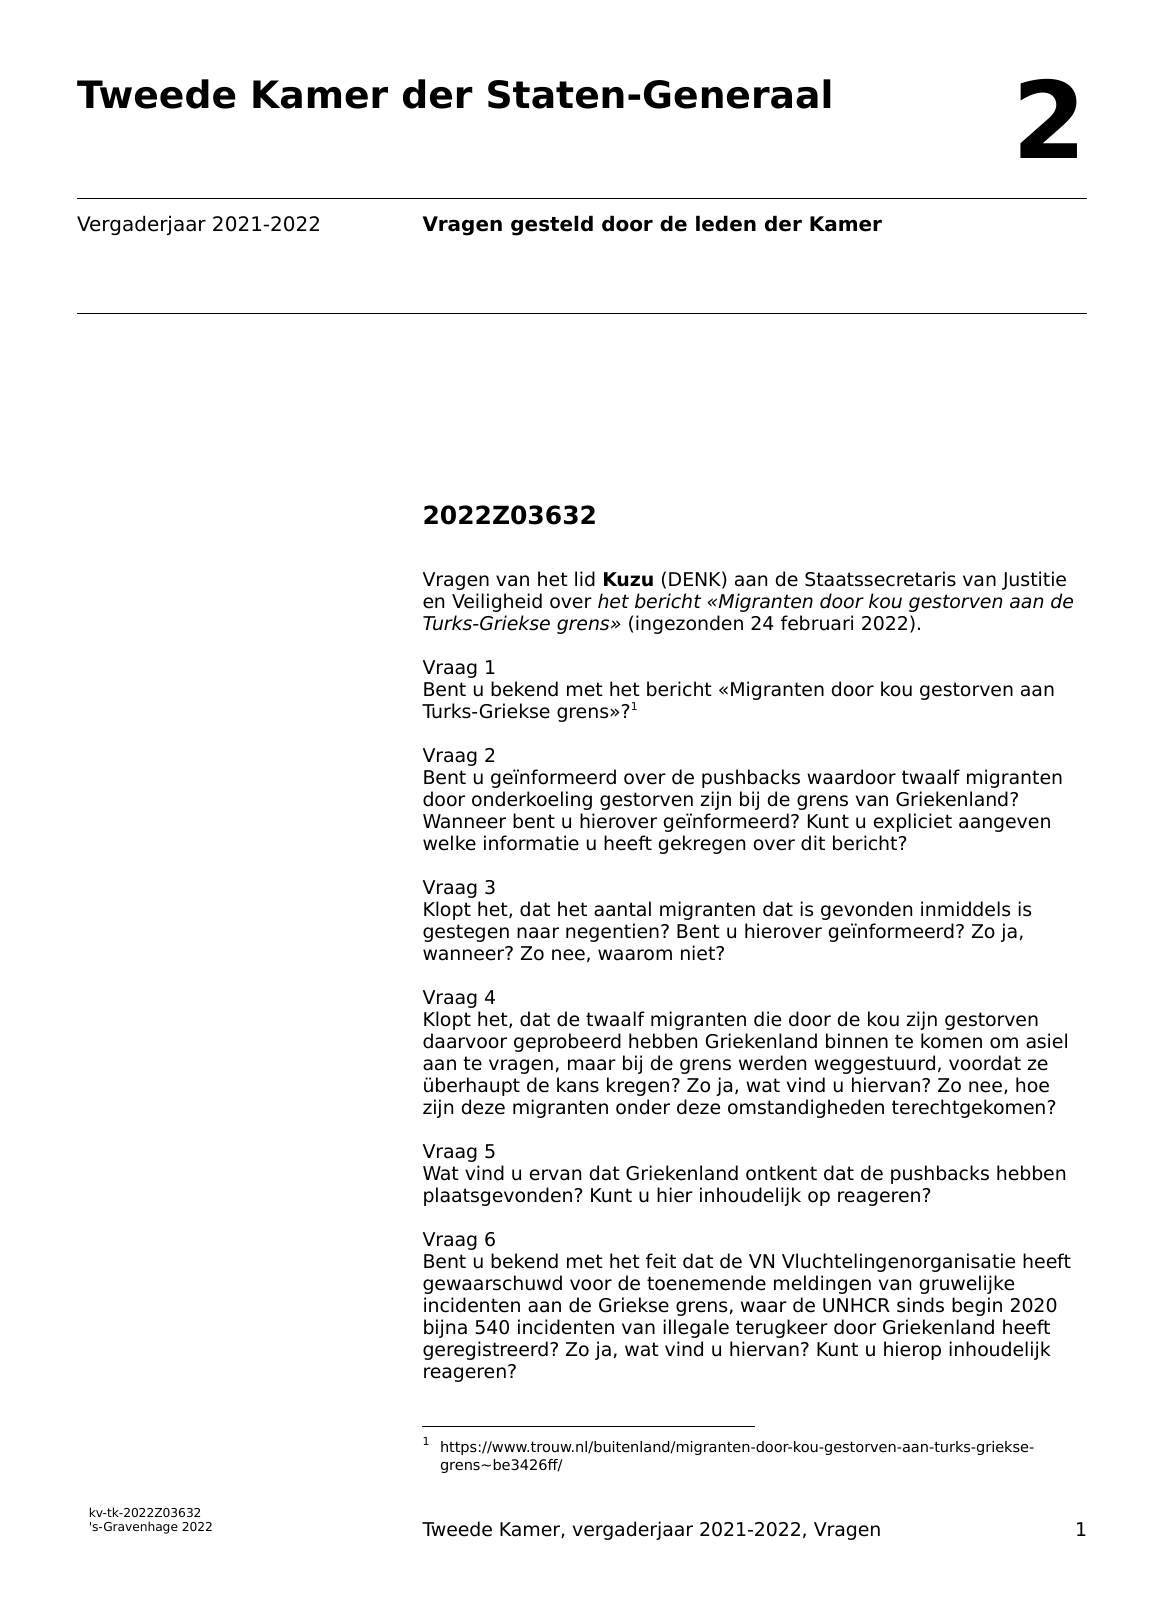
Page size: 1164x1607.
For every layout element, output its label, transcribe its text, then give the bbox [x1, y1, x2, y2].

text Vraag 1 [422, 657, 1087, 679]
text Wat vind u ervan dat Griekenland ontkent dat de pushbacks hebben plaatsgevonden? Kunt u hier inhoudelijk op reageren? [422, 1163, 1087, 1207]
text Vraag 3 [422, 877, 1087, 899]
text https://www.trouw.nl/buitenland/migranten-door-kou-gestorven-aan-turks-griekse-grens~be3426ff/ [422, 1435, 1087, 1474]
text Klopt het, dat het aantal migranten dat is gevonden inmiddels is gestegen naar negentien? Bent u hierover geïnformeerd? Zo ja, wanneer? Zo nee, waarom niet? [422, 899, 1087, 965]
text 's-Gravenhage 2022 [88, 1520, 323, 1534]
table_header Tweede Kamer der Staten-Generaal [77, 59, 886, 198]
text Bent u bekend met het bericht «Migranten door kou gestorven aan Turks-Griekse grens»? [422, 679, 1087, 723]
table_cell Vergaderjaar 2021-2022 [77, 199, 422, 313]
text Klopt het, dat de twaalf migranten die door de kou zijn gestorven daarvoor geprobeerd hebben Griekenland binnen te komen om asiel aan te vragen, maar bij de grens werden weggestuurd, voordat ze überhaupt de kans kregen? Zo ja, wat vind u hiervan? Zo nee, hoe zijn deze migranten onder deze omstandigheden terechtgekomen? [422, 1009, 1087, 1119]
table_header 2 [886, 59, 1087, 198]
text Vraag 4 [422, 987, 1087, 1009]
text Vraag 2 [422, 745, 1087, 767]
text Vraag 5 [422, 1141, 1087, 1163]
text kv-tk-2022Z03632 [88, 1506, 323, 1520]
table_cell Vragen gesteld door de leden der Kamer [422, 199, 1087, 313]
text Bent u geïnformeerd over de pushbacks waardoor twaalf migranten door onderkoeling gestorven zijn bij de grens van Griekenland? Wanneer bent u hierover geïnformeerd? Kunt u expliciet aangeven welke informatie u heeft gekregen over dit bericht? [422, 767, 1087, 855]
text 2022Z03632 [422, 501, 1087, 531]
text Vragen van het lid Kuzu (DENK) aan de Staatssecretaris van Justitie en Veiligheid over het bericht «Migranten door kou gestorven aan de Turks-Griekse grens» (ingezonden 24 februari 2022). [422, 569, 1087, 635]
text Vraag 6 [422, 1229, 1087, 1251]
text Bent u bekend met het feit dat de VN Vluchtelingenorganisatie heeft gewaarschuwd voor de toenemende meldingen van gruwelijke incidenten aan de Griekse grens, waar de UNHCR sinds begin 2020 bijna 540 incidenten van illegale terugkeer door Griekenland heeft geregistreerd? Zo ja, wat vind u hiervan? Kunt u hierop inhoudelijk reageren? [422, 1251, 1087, 1383]
